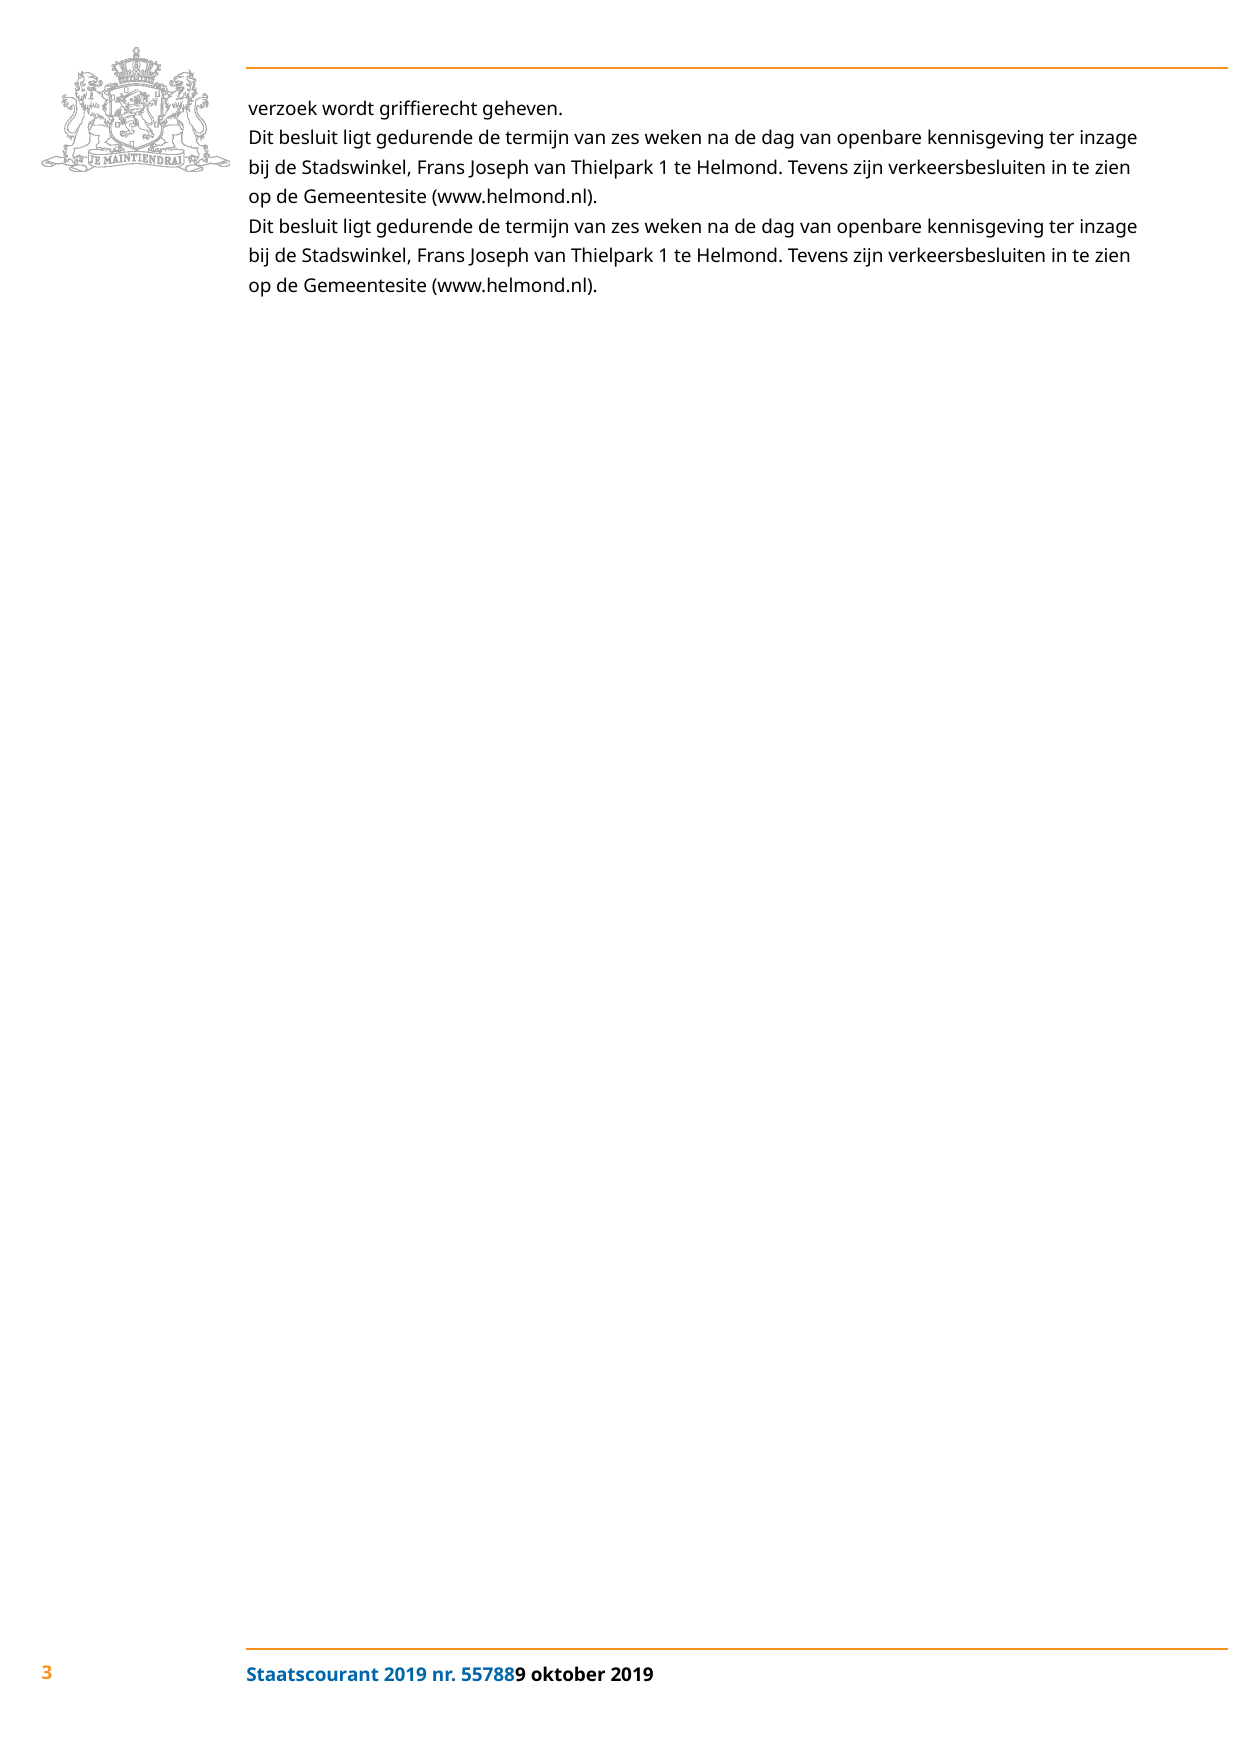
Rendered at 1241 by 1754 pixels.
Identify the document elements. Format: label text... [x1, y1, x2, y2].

text Dit besluit ligt gedurende de termijn van zes weken na de dag van openbare kennisgeving ter inzage bij de Stadswinkel, Frans Joseph van Thielpark 1 te Helmond. Tevens zijn verkeersbesluiten in te zien op de Gemeentesite (www.helmond.nl). [248, 124, 1152, 209]
picture [41, 47, 231, 172]
text verzoek wordt griffierecht geheven. [248, 95, 1152, 121]
text Dit besluit ligt gedurende de termijn van zes weken na de dag van openbare kennisgeving ter inzage bij de Stadswinkel, Frans Joseph van Thielpark 1 te Helmond. Tevens zijn verkeersbesluiten in te zien op de Gemeentesite (www.helmond.nl). [248, 213, 1152, 298]
